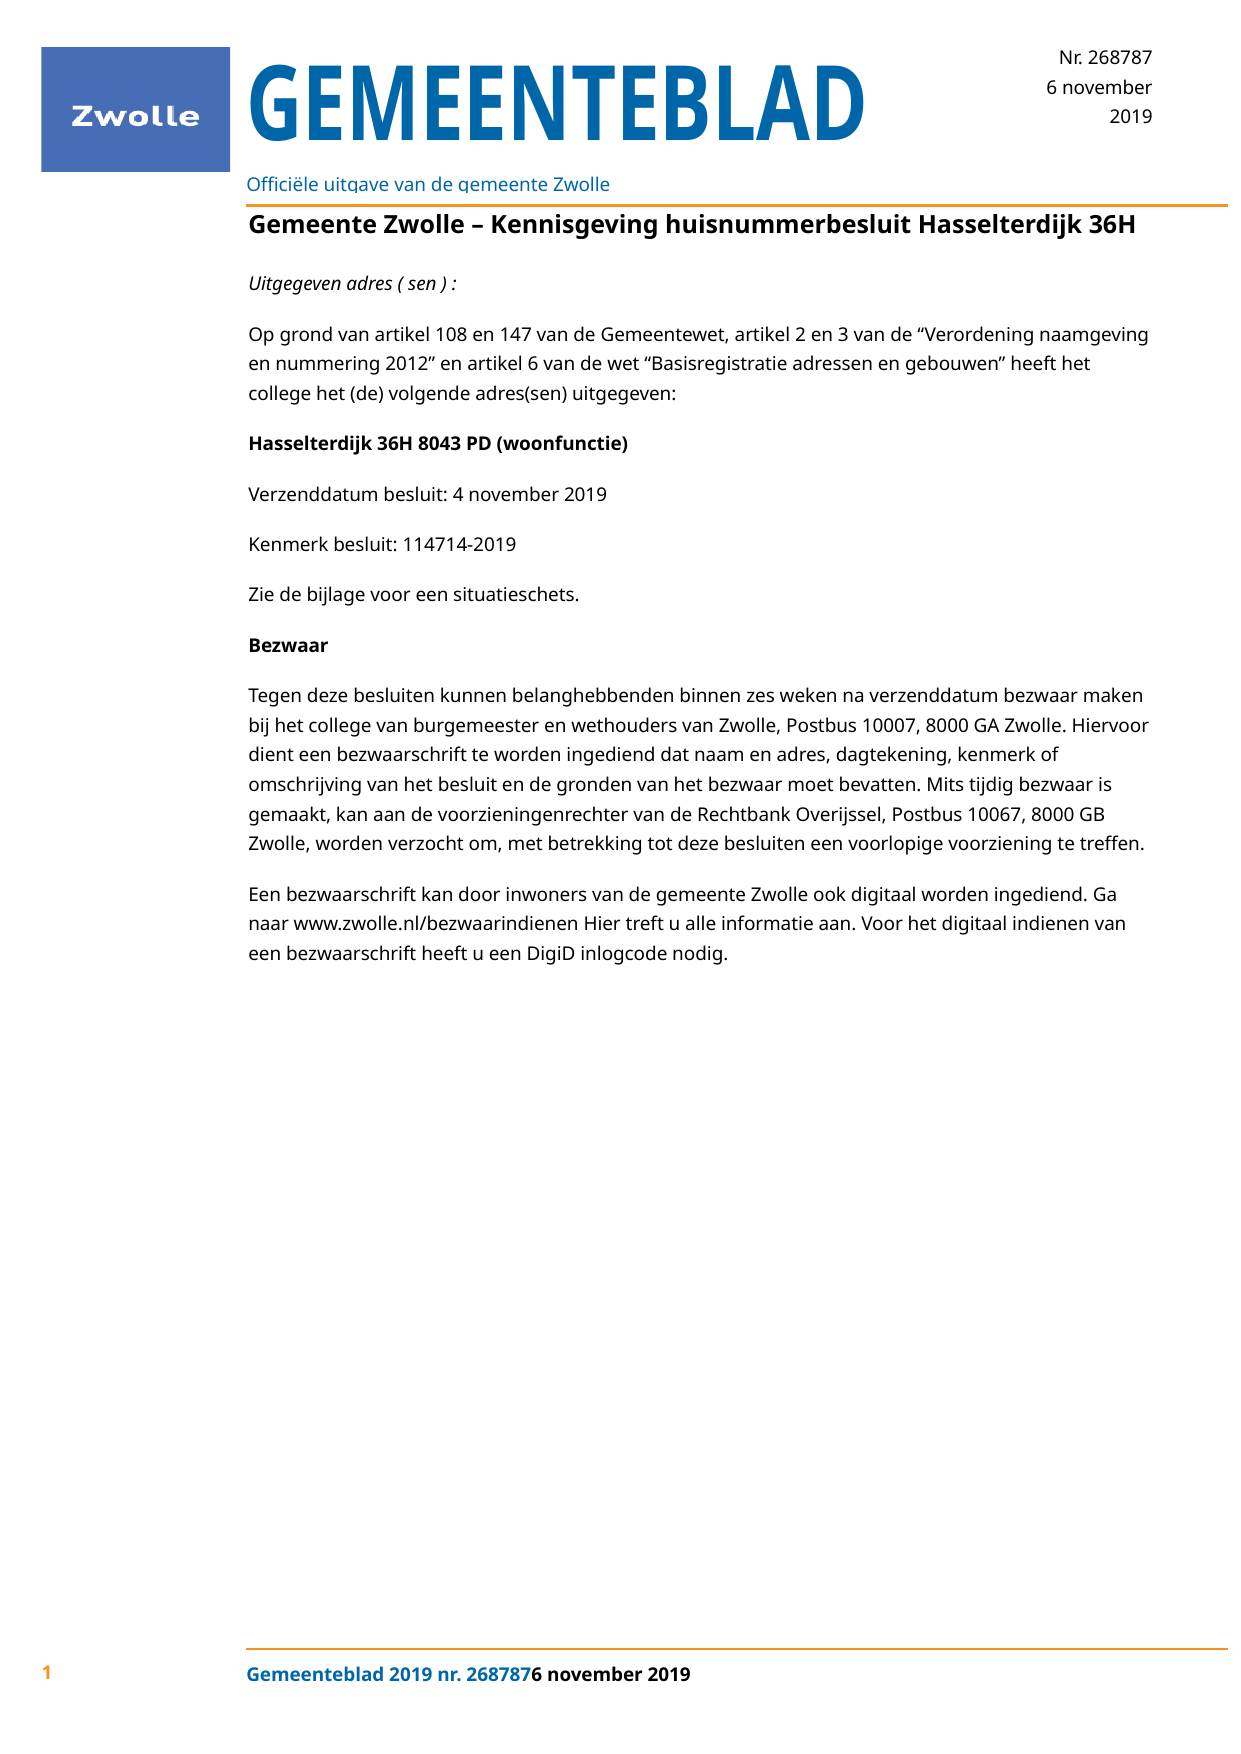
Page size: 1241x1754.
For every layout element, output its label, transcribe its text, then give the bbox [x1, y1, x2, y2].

text Hasselterdijk 36H 8043 PD (woonfunctie) [248, 430, 1152, 456]
picture [41, 47, 231, 172]
text Bezwaar [248, 632, 1152, 658]
text Op grond van artikel 108 en 147 van de Gemeentewet, artikel 2 en 3 van de “Verordening naamgeving en nummering 2012” en artikel 6 van de wet “Basisregistratie adressen en gebouwen” heeft het college het (de) volgende adres(sen) uitgegeven: [248, 321, 1152, 406]
text Kenmerk besluit: 114714-2019 [248, 531, 1152, 557]
text Verzenddatum besluit: 4 november 2019 [248, 481, 1152, 506]
text Een bezwaarschrift kan door inwoners van de gemeente Zwolle ook digitaal worden ingediend. Ga naar www.zwolle.nl/bezwaarindienen Hier treft u alle informatie aan. Voor het digitaal indienen van een bezwaarschrift heeft u een DigiD inlogcode nodig. [248, 881, 1152, 966]
text Zie de bijlage voor een situatieschets. [248, 582, 1152, 607]
text Uitgegeven adres ( sen ) : [248, 270, 1152, 296]
text Gemeente Zwolle – Kennisgeving huisnummerbesluit Hasselterdijk 36H [248, 207, 1152, 241]
text Tegen deze besluiten kunnen belanghebbenden binnen zes weken na verzenddatum bezwaar maken bij het college van burgemeester en wethouders van Zwolle, Postbus 10007, 8000 GA Zwolle. Hiervoor dient een bezwaarschrift te worden ingediend dat naam en adres, dagtekening, kenmerk of omschrijving van het besluit en de gronden van het bezwaar moet bevatten. Mits tijdig bezwaar is gemaakt, kan aan de voorzieningenrechter van de Rechtbank Overijssel, Postbus 10067, 8000 GB Zwolle, worden verzocht om, met betrekking tot deze besluiten een voorlopige voorziening te treffen. [248, 682, 1152, 856]
